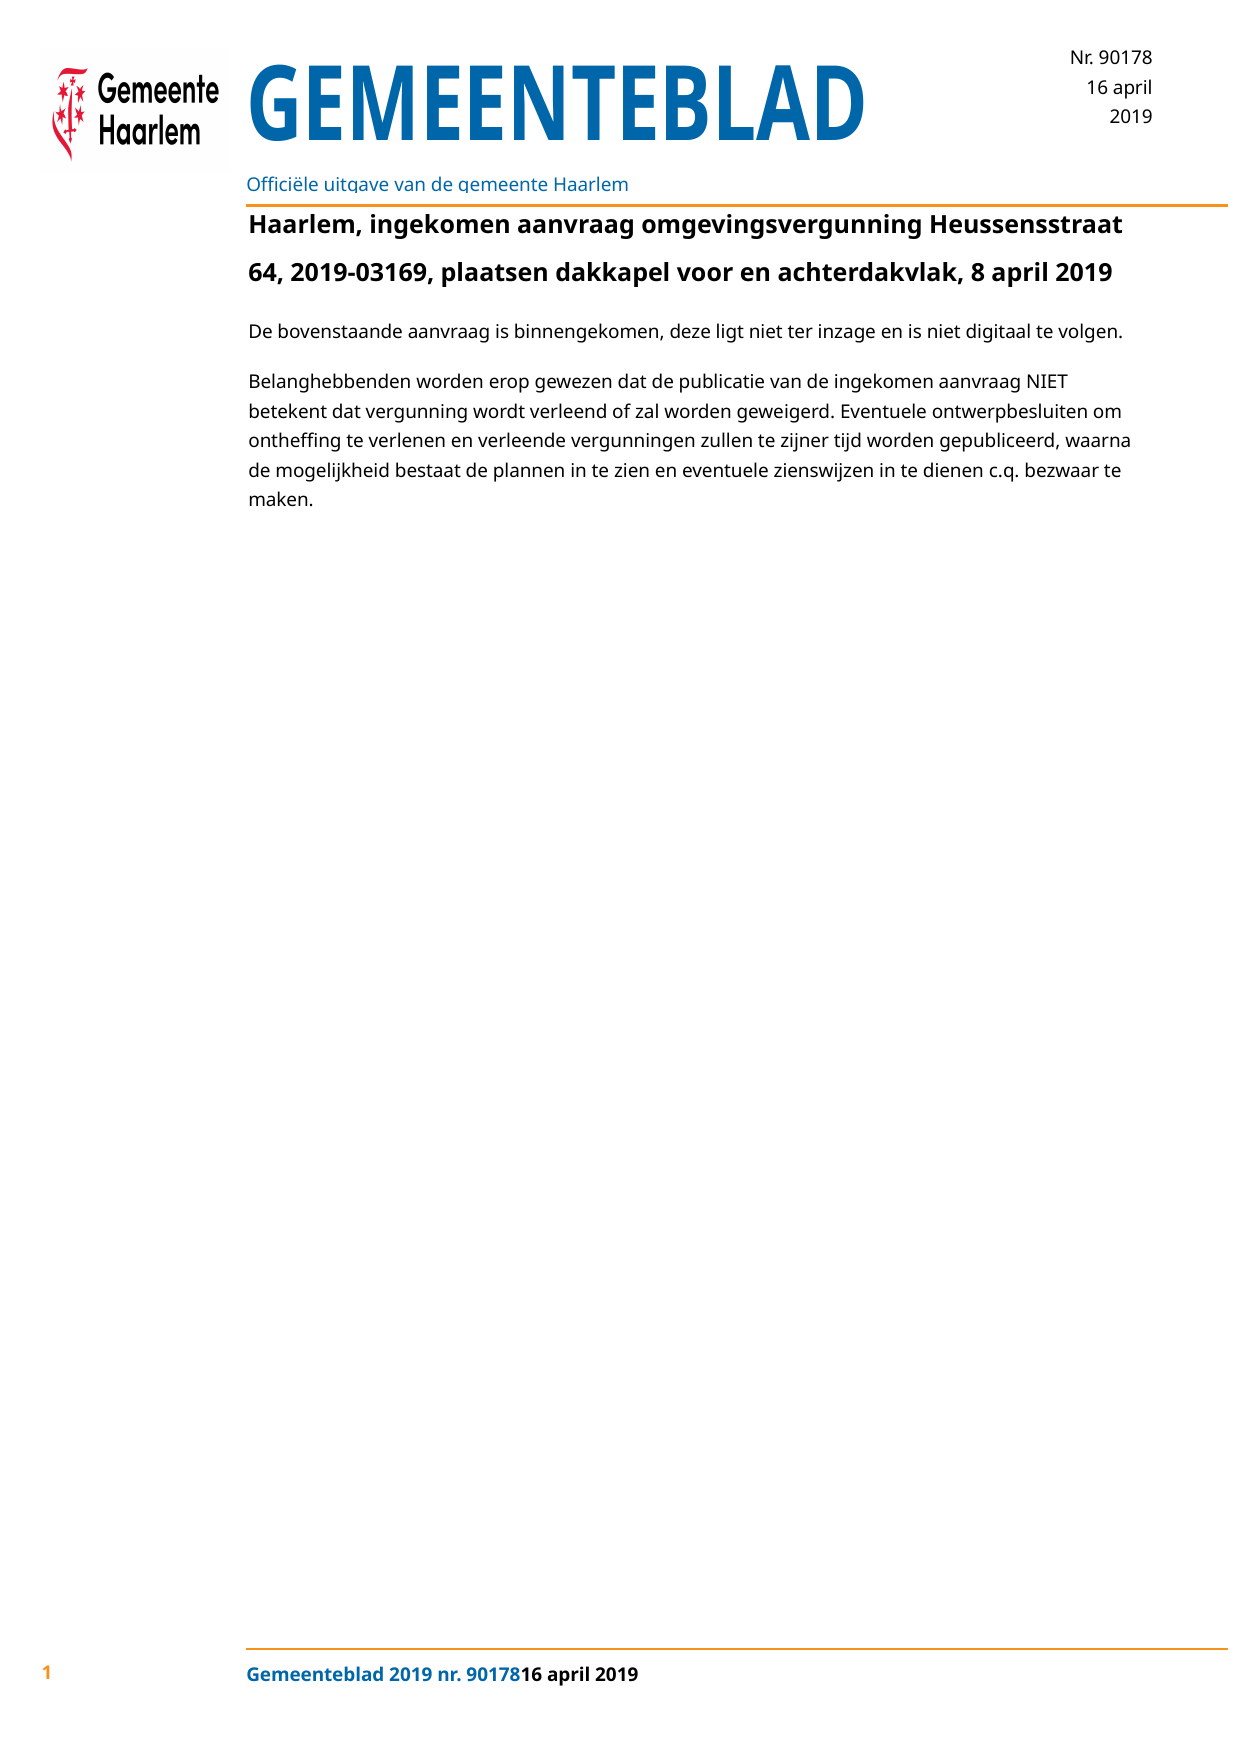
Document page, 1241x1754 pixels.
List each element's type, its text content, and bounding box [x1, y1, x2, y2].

text Belanghebbenden worden erop gewezen dat de publicatie van de ingekomen aanvraag NIET betekent dat vergunning wordt verleend of zal worden geweigerd. Eventuele ontwerpbesluiten om ontheffing te verlenen en verleende vergunningen zullen te zijner tijd worden gepubliceerd, waarna de mogelijkheid bestaat de plannen in te zien en eventuele zienswijzen in te dienen c.q. bezwaar te maken. [248, 368, 1152, 512]
text De bovenstaande aanvraag is binnengekomen, deze ligt niet ter inzage en is niet digitaal te volgen. [248, 318, 1152, 344]
picture [41, 47, 231, 172]
text Haarlem, ingekomen aanvraag omgevingsvergunning Heussensstraat 64, 2019-03169, plaatsen dakkapel voor en achterdakvlak, 8 april 2019 [248, 207, 1152, 288]
